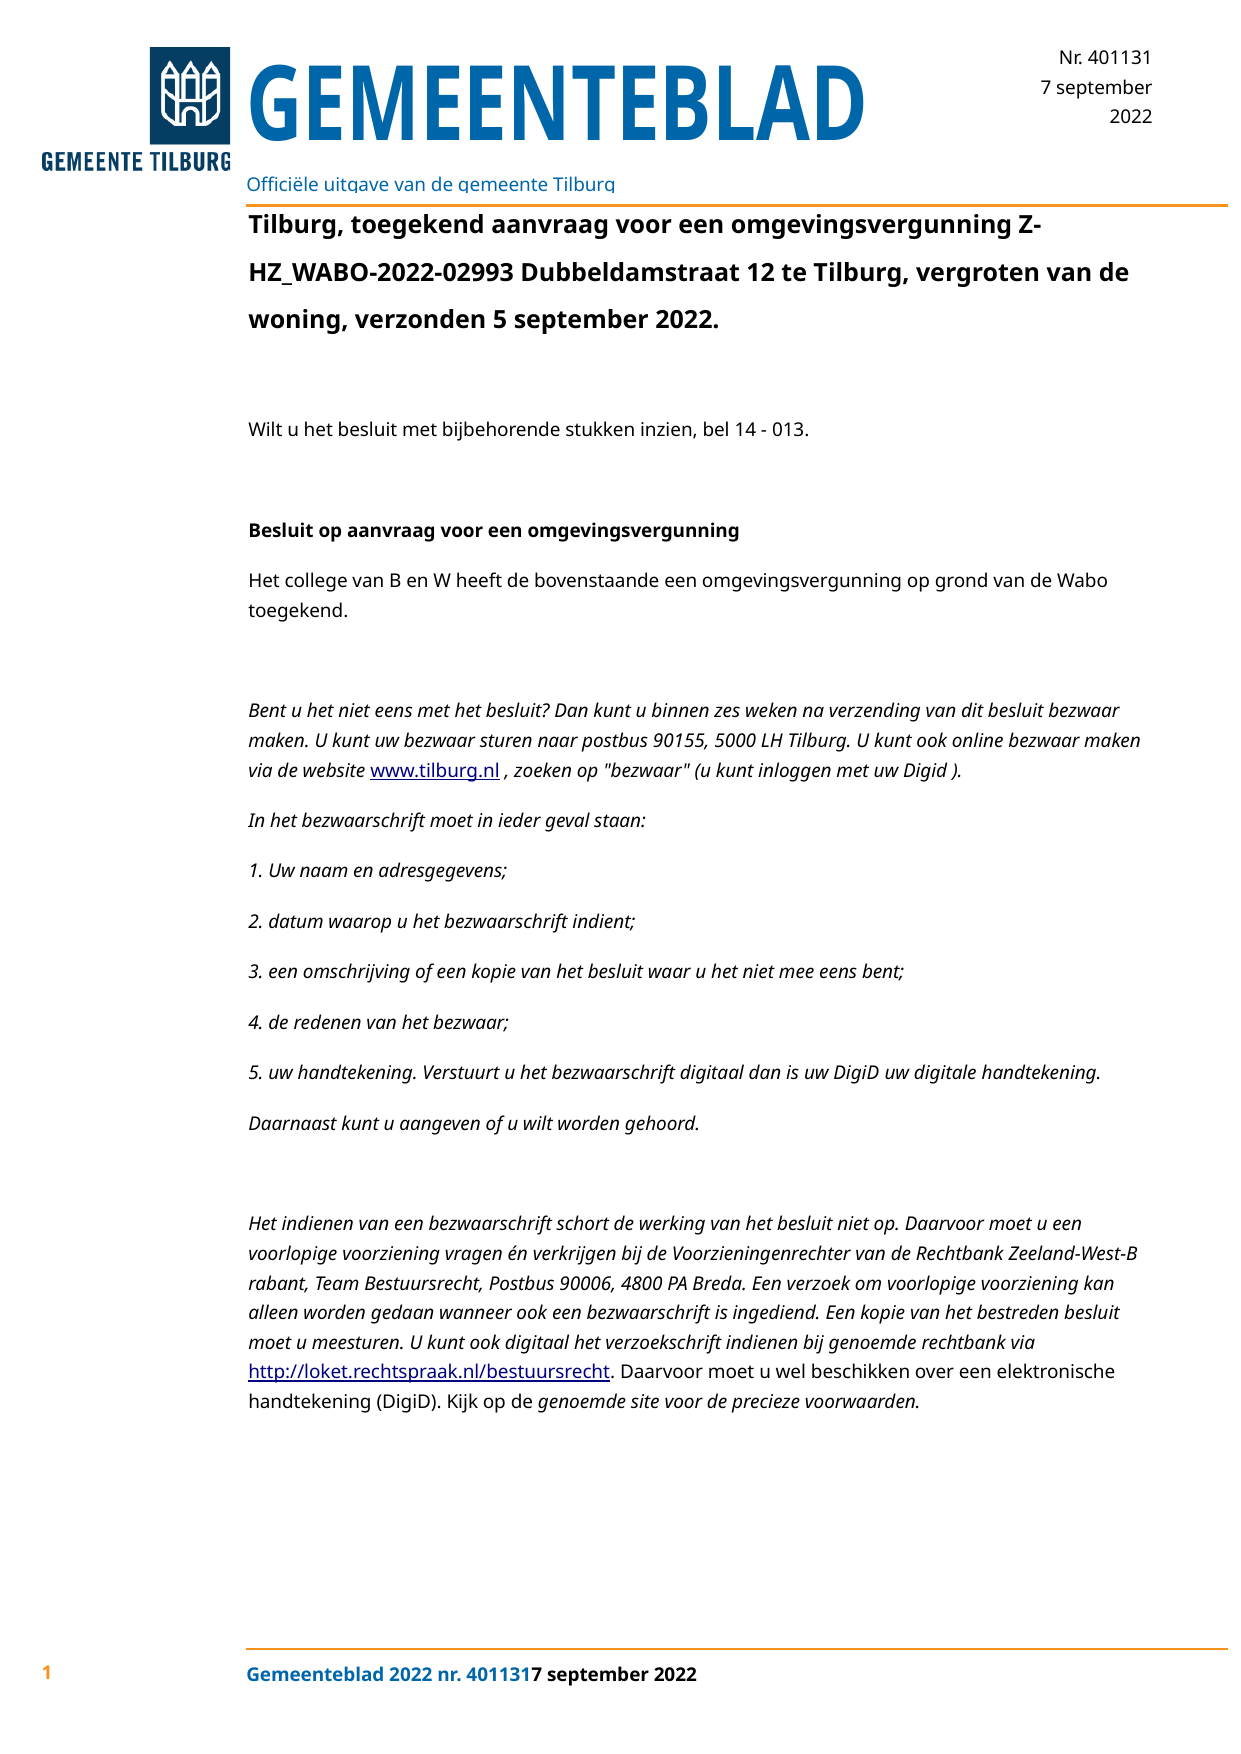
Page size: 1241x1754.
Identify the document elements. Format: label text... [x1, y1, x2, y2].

text 5. uw handtekening. Verstuurt u het bezwaarschrift digitaal dan is uw DigiD uw digitale handtekening. [248, 1059, 1152, 1085]
text 1. Uw naam en adresgegevens; [248, 858, 1152, 883]
picture [41, 47, 231, 172]
text Wilt u het besluit met bijbehorende stukken inzien, bel 14 - 013. [248, 416, 1152, 442]
text Het college van B en W heeft de bovenstaande een omgevingsvergunning op grond van de Wabo toegekend. [248, 567, 1152, 622]
text 3. een omschrijving of een kopie van het besluit waar u het niet mee eens bent; [248, 958, 1152, 984]
text Besluit op aanvraag voor een omgevingsvergunning [248, 517, 1152, 542]
text 4. de redenen van het bezwaar; [248, 1009, 1152, 1034]
text Het indienen van een bezwaarschrift schort de werking van het besluit niet op. Daarvoor moet u een voorlopige voorziening vragen én verkrijgen bij de Voorzieningenrechter van de Rechtbank Zeeland-West-B rabant, Team Bestuursrecht, Postbus 90006, 4800 PA Breda. Een verzoek om voorlopige voorziening kan alleen worden gedaan wanneer ook een bezwaarschrift is ingediend. Een kopie van het bestreden besluit moet u meesturen. U kunt ook digitaal het verzoekschrift indienen bij genoemde rechtbank via http://loket.rechtspraak.nl/bestuursrecht. Daarvoor moet u wel beschikken over een elektronische handtekening (DigiD). Kijk op de genoemde site voor de precieze voorwaarden. [248, 1211, 1152, 1414]
text Daarnaast kunt u aangeven of u wilt worden gehoord. [248, 1110, 1152, 1135]
text Tilburg, toegekend aanvraag voor een omgevingsvergunning Z-HZ_WABO-2022-02993 Dubbeldamstraat 12 te Tilburg, vergroten van de woning, verzonden 5 september 2022. [248, 207, 1152, 336]
text Bent u het niet eens met het besluit? Dan kunt u binnen zes weken na verzending van dit besluit bezwaar maken. U kunt uw bezwaar sturen naar postbus 90155, 5000 LH Tilburg. U kunt ook online bezwaar maken via de website www.tilburg.nl , zoeken op "bezwaar" (u kunt inloggen met uw Digid ). [248, 698, 1152, 782]
text In het bezwaarschrift moet in ieder geval staan: [248, 807, 1152, 833]
text 2. datum waarop u het bezwaarschrift indient; [248, 908, 1152, 934]
